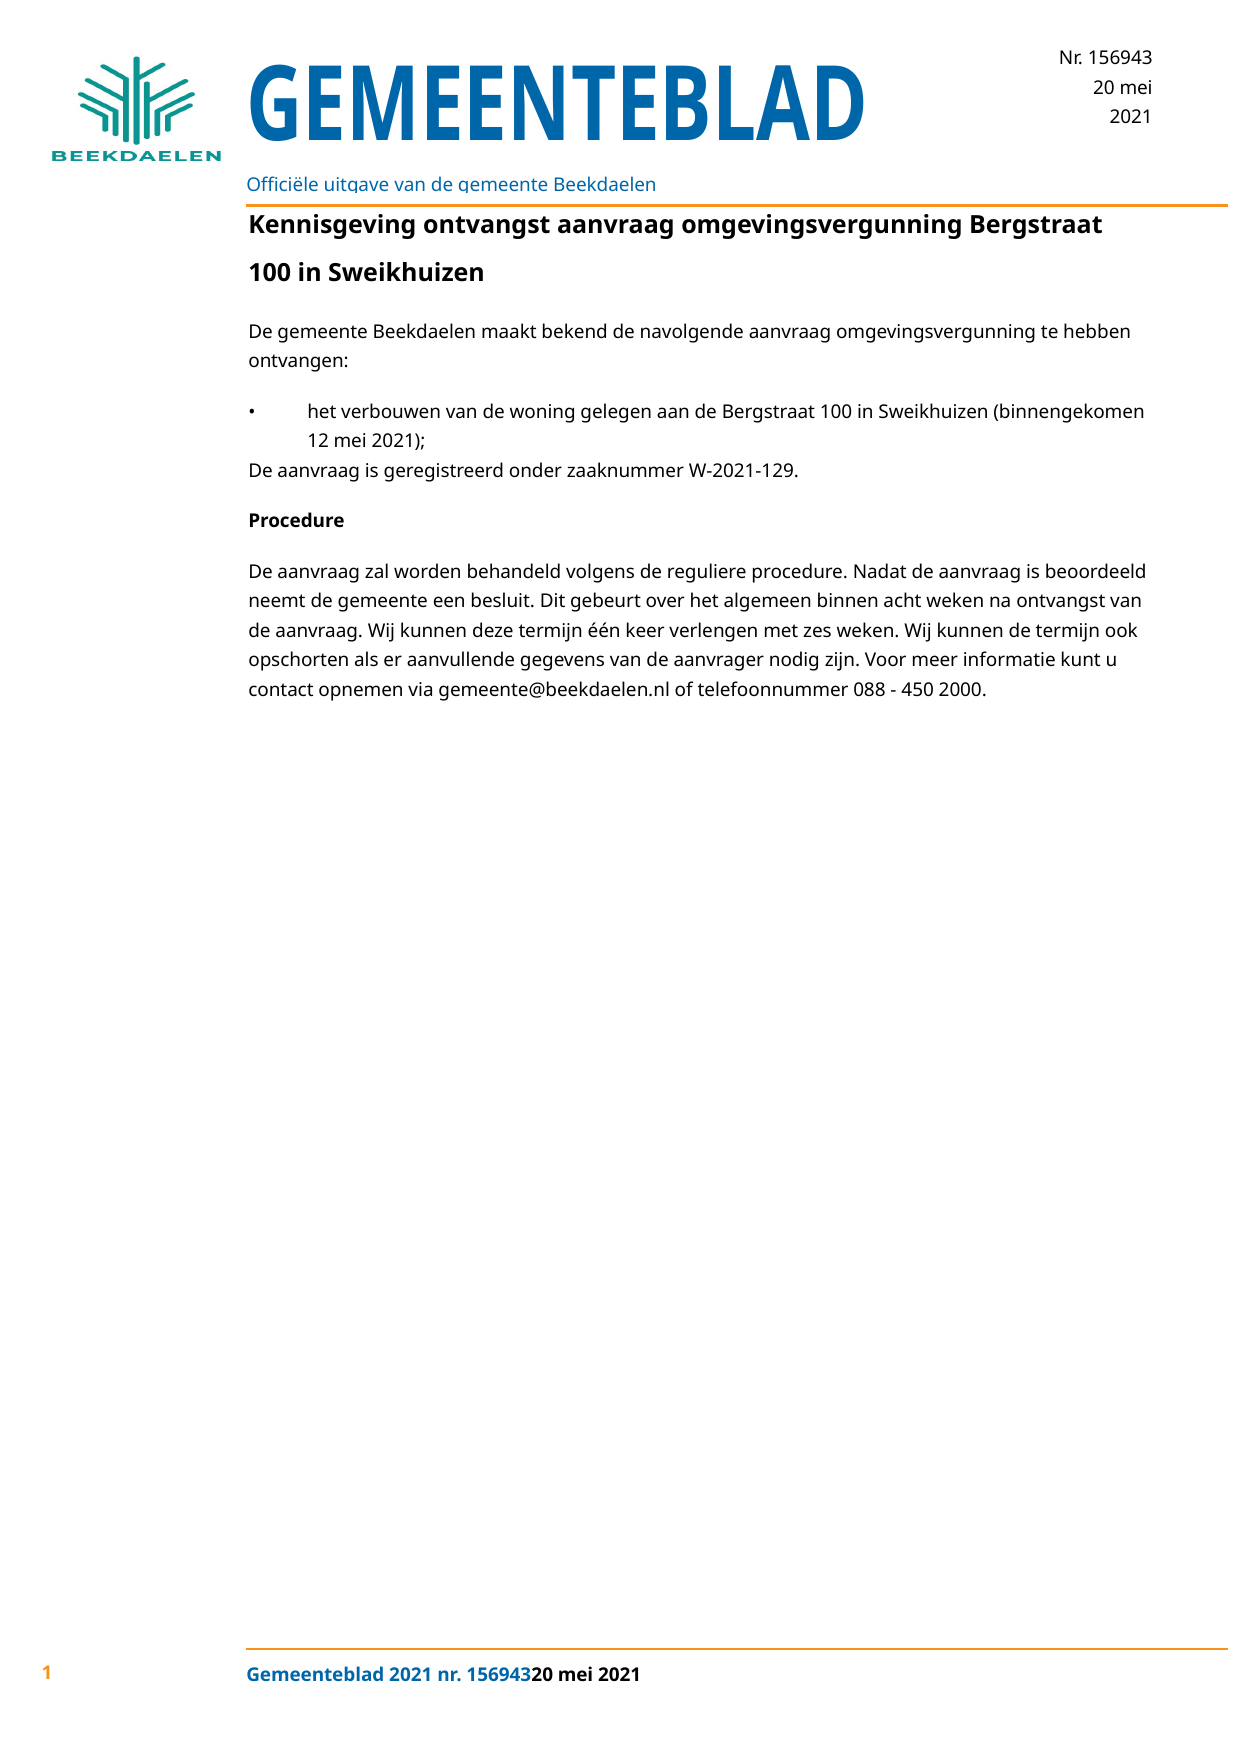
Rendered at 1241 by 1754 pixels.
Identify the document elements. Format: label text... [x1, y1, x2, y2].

text Kennisgeving ontvangst aanvraag omgevingsvergunning Bergstraat 100 in Sweikhuizen [248, 207, 1152, 288]
text De gemeente Beekdaelen maakt bekend de navolgende aanvraag omgevingsvergunning te hebben ontvangen: [248, 318, 1152, 373]
list het verbouwen van de woning gelegen aan de Bergstraat 100 in Sweikhuizen (binnengekomen 12 mei 2021); [248, 398, 1152, 453]
text De aanvraag zal worden behandeld volgens de reguliere procedure. Nadat de aanvraag is beoordeeld neemt de gemeente een besluit. Dit gebeurt over het algemeen binnen acht weken na ontvangst van de aanvraag. Wij kunnen deze termijn één keer verlengen met zes weken. Wij kunnen de termijn ook opschorten als er aanvullende gegevens van de aanvrager nodig zijn. Voor meer informatie kunt u contact opnemen via gemeente@beekdaelen.nl of telefoonnummer 088 - 450 2000. [248, 558, 1152, 702]
text De aanvraag is geregistreerd onder zaaknummer W-2021-129. [248, 457, 1152, 483]
picture [41, 47, 231, 172]
text Procedure [248, 507, 1152, 533]
